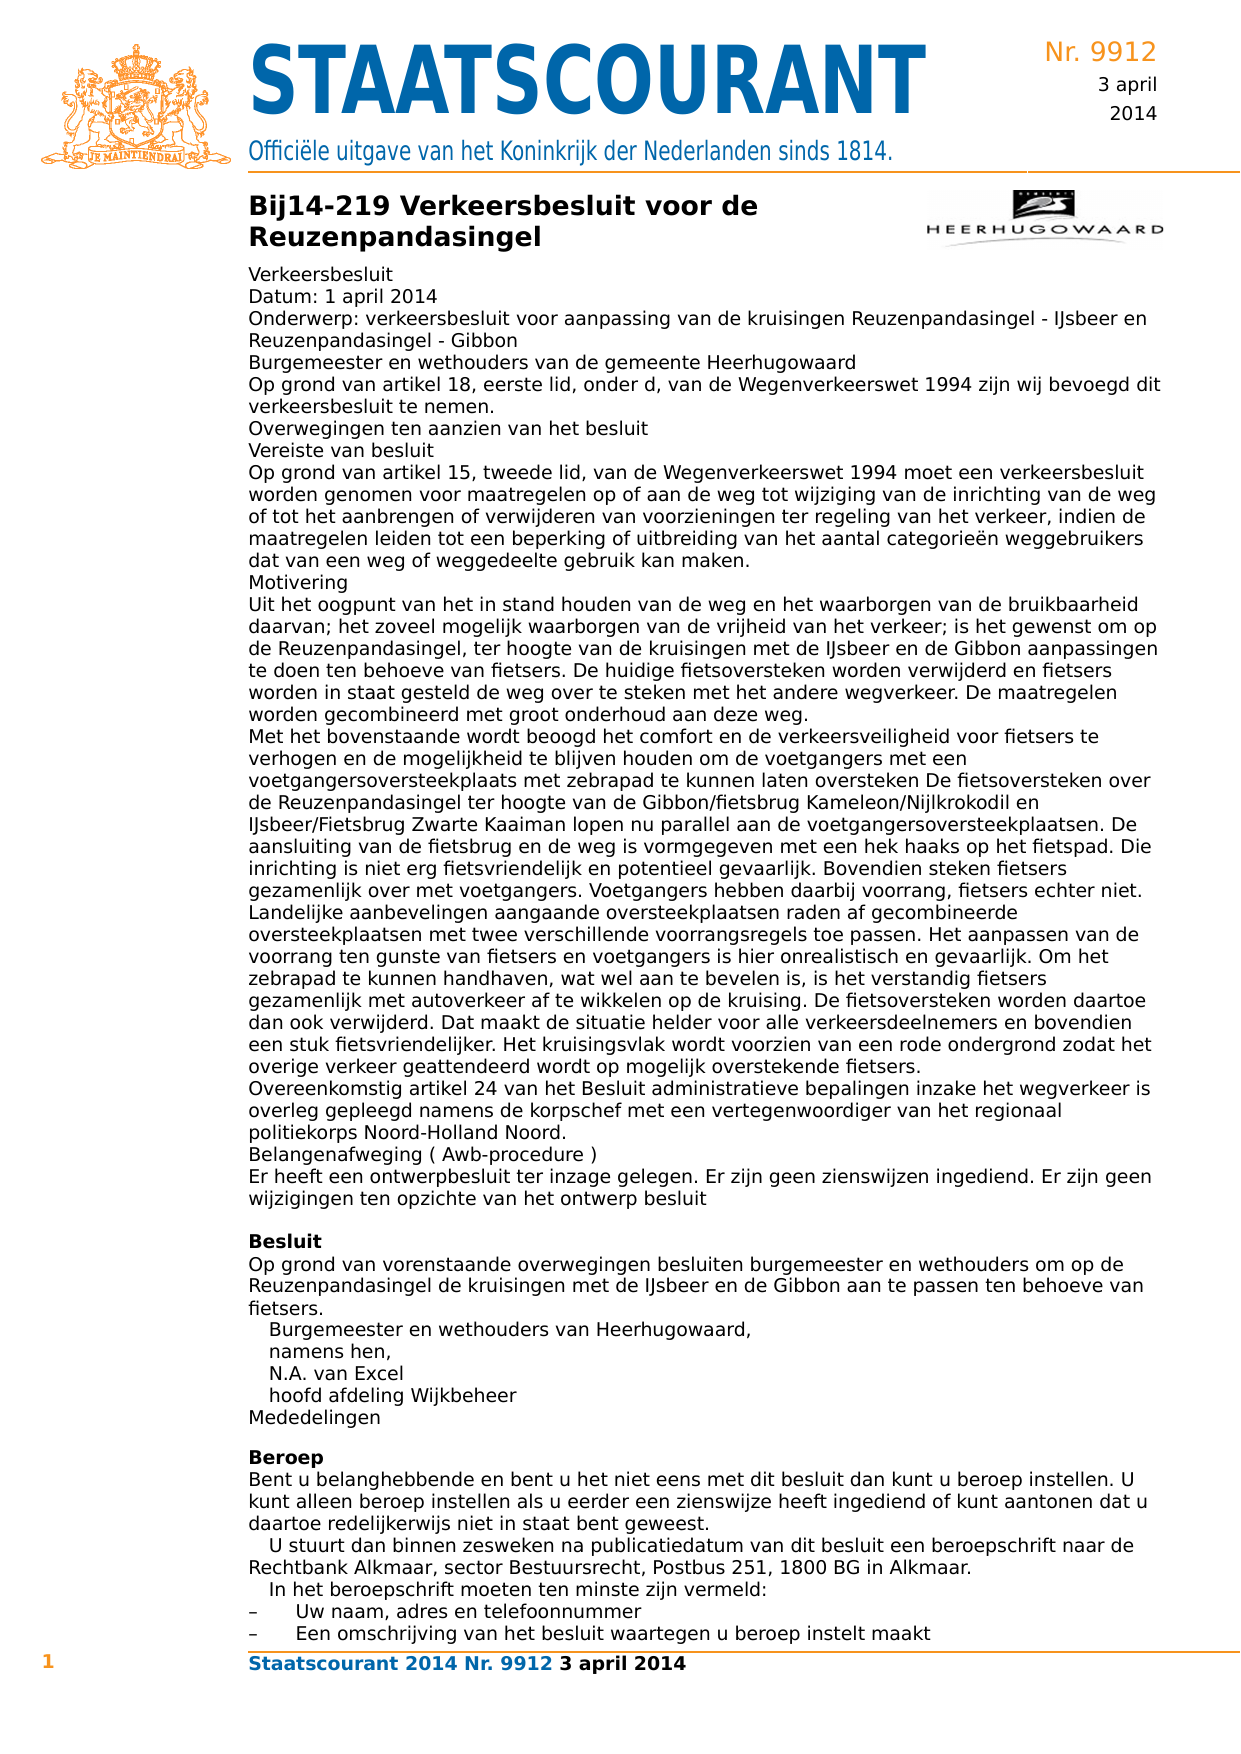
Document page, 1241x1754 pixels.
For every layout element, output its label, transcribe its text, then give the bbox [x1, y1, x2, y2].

subtitle Motivering [248, 572, 1163, 594]
text Besluit [248, 1231, 1163, 1253]
text Met het bovenstaande wordt beoogd het comfort en de verkeersveiligheid voor fietsers te verhogen en de mogelijkheid te blijven houden om de voetgangers met een voetgangersoversteekplaats met zebrapad te kunnen laten oversteken De fietsoversteken over de Reuzenpandasingel ter hoogte van de Gibbon/fietsbrug Kameleon/Nijlkrokodil en IJsbeer/Fietsbrug Zwarte Kaaiman lopen nu parallel aan de voetgangersoversteekplaatsen. De aansluiting van de fietsbrug en de weg is vormgegeven met een hek haaks op het fietspad. Die inrichting is niet erg fietsvriendelijk en potentieel gevaarlijk. Bovendien steken fietsers gezamenlijk over met voetgangers. Voetgangers hebben daarbij voorrang, fietsers echter niet. Landelijke aanbevelingen aangaande oversteekplaatsen raden af gecombineerde oversteekplaatsen met twee verschillende voorrangsregels toe passen. Het aanpassen van de voorrang ten gunste van fietsers en voetgangers is hier onrealistisch en gevaarlijk. Om het zebrapad te kunnen handhaven, wat wel aan te bevelen is, is het verstandig fietsers gezamenlijk met autoverkeer af te wikkelen op de kruising. De fietsoversteken worden daartoe dan ook verwijderd. Dat maakt de situatie helder voor alle verkeersdeelnemers en bovendien een stuk fietsvriendelijker. Het kruisingsvlak wordt voorzien van een rode ondergrond zodat het overige verkeer geattendeerd wordt op mogelijk overstekende fietsers. [248, 726, 1163, 1078]
subtitle Vereiste van besluit [248, 440, 1163, 462]
subtitle Belangenafweging ( Awb-procedure ) [248, 1143, 1163, 1166]
subtitle Verkeersbesluit [248, 264, 1163, 286]
text Uit het oogpunt van het in stand houden van de weg en het waarborgen van de bruikbaarheid daarvan; het zoveel mogelijk waarborgen van de vrijheid van het verkeer; is het gewenst om op de Reuzenpandasingel, ter hoogte van de kruisingen met de IJsbeer en de Gibbon aanpassingen te doen ten behoeve van fietsers. De huidige fietsoversteken worden verwijderd en fietsers worden in staat gesteld de weg over te steken met het andere wegverkeer. De maatregelen worden gecombineerd met groot onderhoud aan deze weg. [248, 594, 1163, 726]
text Onderwerp: verkeersbesluit voor aanpassing van de kruisingen Reuzenpandasingel - IJsbeer en Reuzenpandasingel - Gibbon [248, 308, 1163, 352]
text Burgemeester en wethouders van Heerhugowaard, [248, 1319, 1163, 1341]
text Op grond van vorenstaande overwegingen besluiten burgemeester en wethouders om op de Reuzenpandasingel de kruisingen met de IJsbeer en de Gibbon aan te passen ten behoeve van fietsers. [248, 1253, 1163, 1319]
text In het beroepschrift moeten ten minste zijn vermeld: [248, 1579, 1163, 1601]
text Datum: 1 april 2014 [248, 286, 1163, 308]
text Er heeft een ontwerpbesluit ter inzage gelegen. Er zijn geen zienswijzen ingediend. Er zijn geen wijzigingen ten opzichte van het ontwerp besluit [248, 1166, 1163, 1209]
subtitle Burgemeester en wethouders van de gemeente Heerhugowaard [248, 352, 1163, 374]
picture [927, 190, 1164, 250]
text Overeenkomstig artikel 24 van het Besluit administratieve bepalingen inzake het wegverkeer is overleg gepleegd namens de korpschef met een vertegenwoordiger van het regionaal politiekorps Noord-Holland Noord. [248, 1078, 1163, 1143]
list Uw naam, adres en telefoonnummer [248, 1601, 1163, 1623]
text namens hen, [248, 1341, 1163, 1363]
text Op grond van artikel 15, tweede lid, van de Wegenverkeerswet 1994 moet een verkeersbesluit worden genomen voor maatregelen op of aan de weg tot wijziging van de inrichting van de weg of tot het aanbrengen of verwijderen van voorzieningen ter regeling van het verkeer, indien de maatregelen leiden tot een beperking of uitbreiding van het aantal categorieën weggebruikers dat van een weg of weggedeelte gebruik kan maken. [248, 462, 1163, 572]
subtitle Mededelingen [248, 1407, 1163, 1429]
subtitle Bij14-219 Verkeersbesluit voor de Reuzenpandasingel [248, 191, 1163, 253]
text Bent u belanghebbende en bent u het niet eens met dit besluit dan kunt u beroep instellen. U kunt alleen beroep instellen als u eerder een zienswijze heeft ingediend of kunt aantonen dat u daartoe redelijkerwijs niet in staat bent geweest. [248, 1469, 1163, 1535]
text N.A. van Excel [248, 1363, 1163, 1385]
subtitle Overwegingen ten aanzien van het besluit [248, 418, 1163, 440]
text Op grond van artikel 18, eerste lid, onder d, van de Wegenverkeerswet 1994 zijn wij bevoegd dit verkeersbesluit te nemen. [248, 374, 1163, 418]
text hoofd afdeling Wijkbeheer [248, 1385, 1163, 1407]
subtitle Beroep [248, 1447, 1163, 1469]
picture [41, 44, 231, 169]
text U stuurt dan binnen zesweken na publicatiedatum van dit besluit een beroepschrift naar de Rechtbank Alkmaar, sector Bestuursrecht, Postbus 251, 1800 BG in Alkmaar. [248, 1535, 1163, 1579]
list Een omschrijving van het besluit waartegen u beroep instelt maakt [248, 1623, 1163, 1645]
